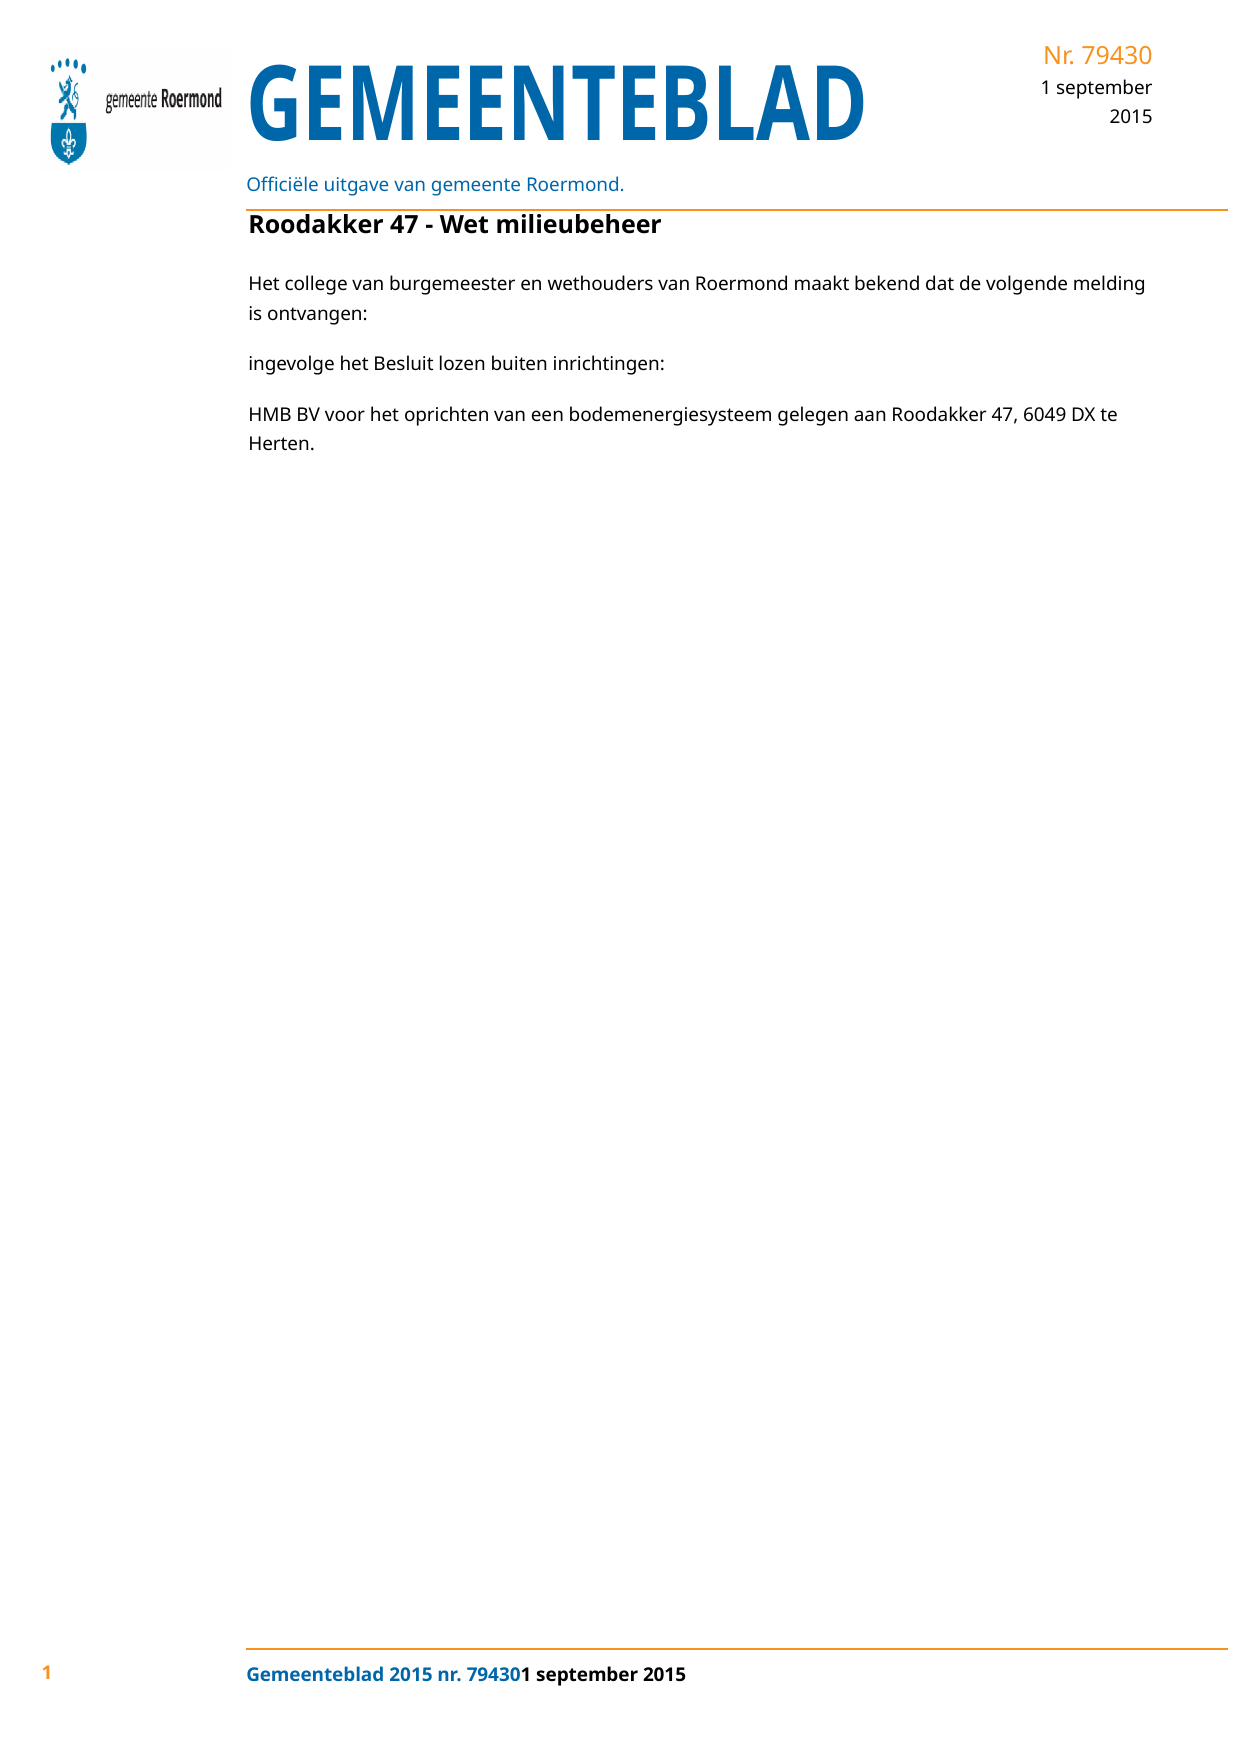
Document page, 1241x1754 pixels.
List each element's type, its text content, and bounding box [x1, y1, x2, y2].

text ingevolge het Besluit lozen buiten inrichtingen: [248, 350, 1152, 376]
text Roodakker 47 - Wet milieubeheer [248, 211, 1152, 241]
picture [41, 47, 231, 172]
text Het college van burgemeester en wethouders van Roermond maakt bekend dat de volgende melding is ontvangen: [248, 270, 1152, 326]
text HMB BV voor het oprichten van een bodemenergiesysteem gelegen aan Roodakker 47, 6049 DX te Herten. [248, 401, 1152, 456]
